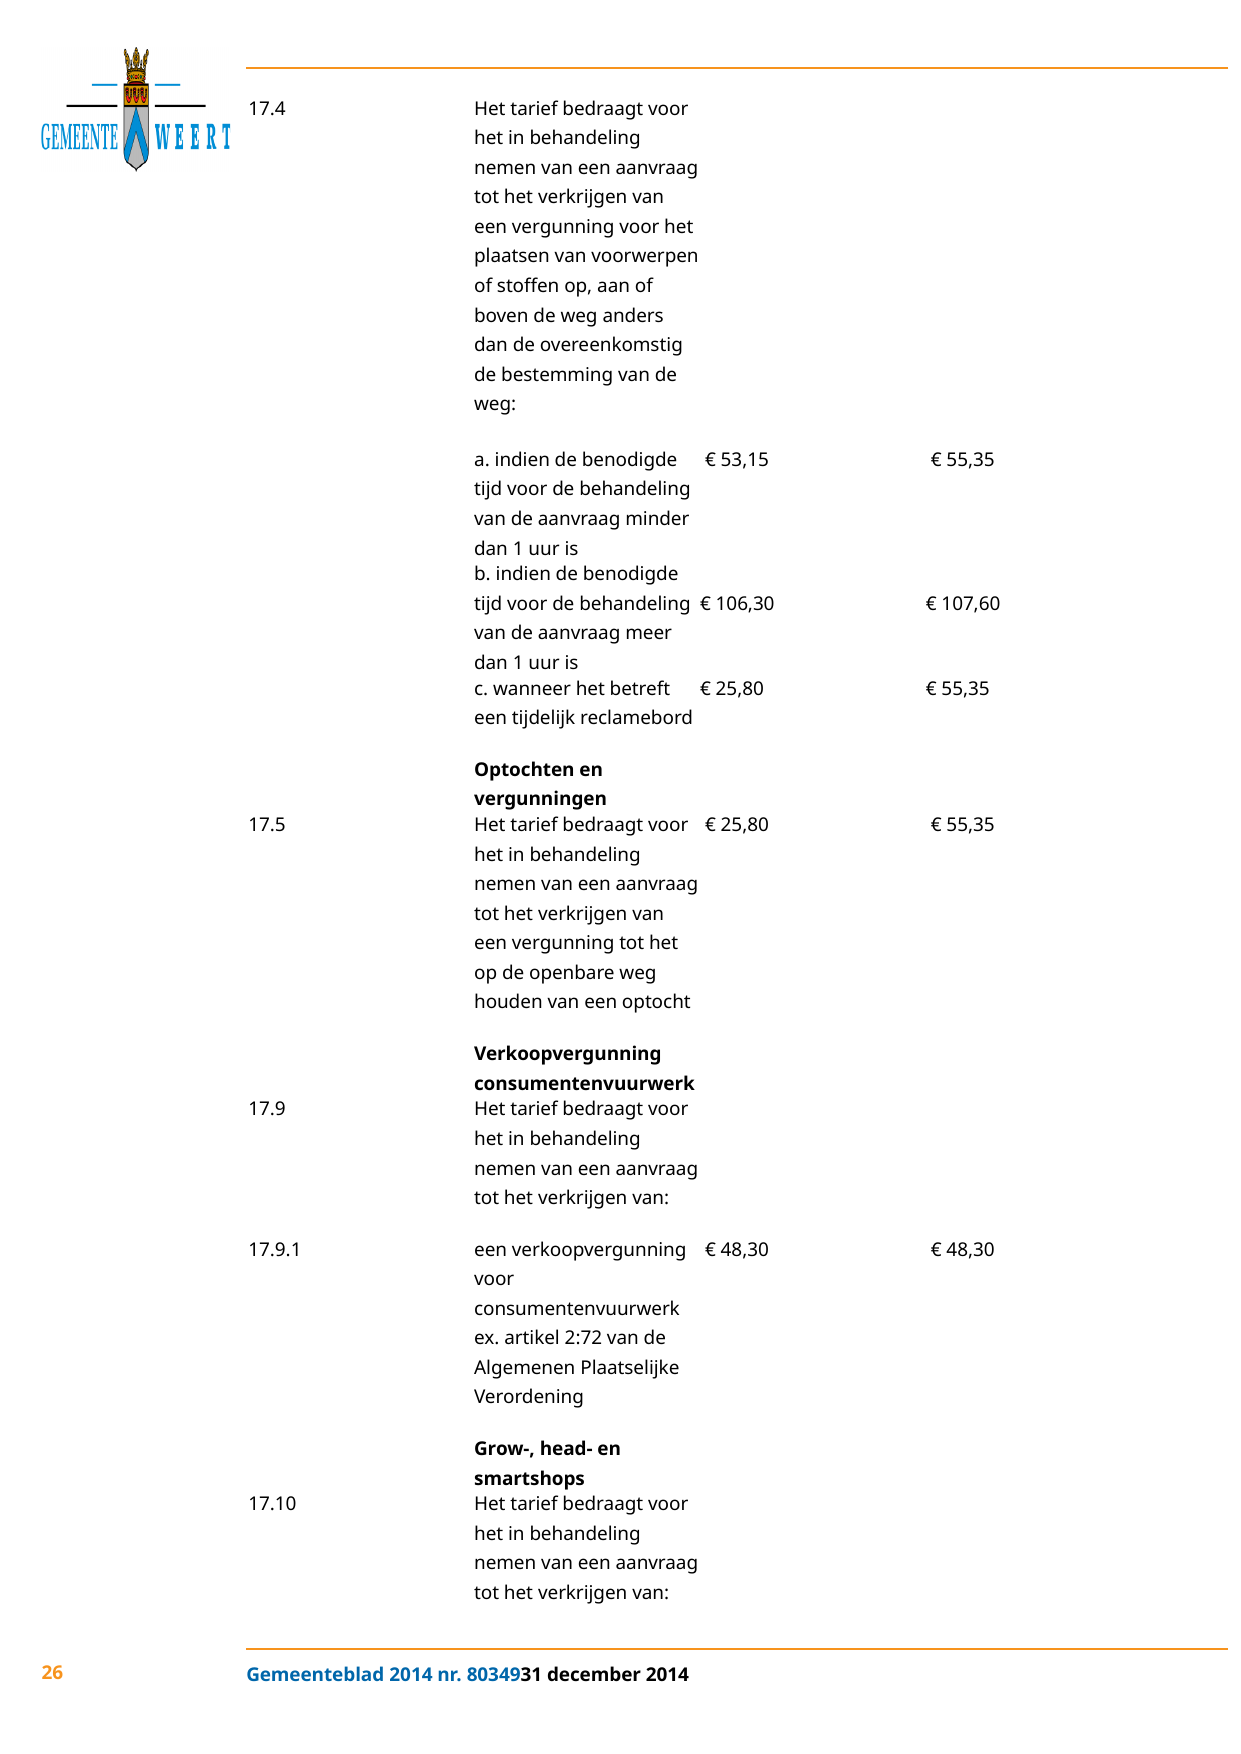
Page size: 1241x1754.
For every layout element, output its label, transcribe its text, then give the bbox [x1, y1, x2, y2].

table_cell [926, 95, 1152, 446]
picture [41, 47, 231, 172]
table_cell [474, 1409, 700, 1435]
table_cell 17.9.1 [248, 1236, 474, 1409]
table_cell € 55,35 [926, 811, 1152, 1014]
table_cell [248, 446, 474, 560]
table_cell [926, 1409, 1152, 1435]
table_cell [248, 756, 474, 811]
table_cell € 25,80 [700, 675, 926, 730]
table_cell € 107,60 [926, 560, 1152, 675]
table_cell [700, 756, 926, 811]
table_cell [926, 1096, 1152, 1210]
table_cell [700, 1015, 926, 1040]
table_cell [248, 1210, 474, 1236]
table_cell [926, 1490, 1152, 1605]
table_cell [926, 1040, 1152, 1096]
table_cell [700, 95, 926, 446]
table_cell [700, 1409, 926, 1435]
table_cell € 25,80 [700, 811, 926, 1014]
table_cell [700, 1096, 926, 1210]
table_cell € 106,30 [700, 560, 926, 675]
table_cell [248, 1435, 474, 1490]
table_cell € 48,30 [926, 1236, 1152, 1409]
table_cell [926, 1210, 1152, 1236]
table_cell € 55,35 [926, 446, 1152, 560]
table_cell [926, 730, 1152, 756]
table_cell [700, 730, 926, 756]
table_cell [700, 1040, 926, 1096]
table_cell Optochten en vergunningen [474, 756, 700, 811]
table_cell [700, 1210, 926, 1236]
table_cell € 55,35 [926, 675, 1152, 730]
table_cell Het tarief bedraagt voor het in behandeling nemen van een aanvraag tot het verkrijgen van: [474, 1096, 700, 1210]
table_cell b. indien de benodigde tijd voor de behandeling van de aanvraag meer dan 1 uur is [474, 560, 700, 675]
table_cell [926, 1015, 1152, 1040]
table_cell [248, 675, 474, 730]
table_cell een verkoopvergunning voor consumentenvuurwerk ex. artikel 2:72 van de Algemenen Plaatselijke Verordening [474, 1236, 700, 1409]
table_cell [248, 1040, 474, 1096]
table_cell Verkoopvergunning consumentenvuurwerk [474, 1040, 700, 1096]
table_cell a. indien de benodigde tijd voor de behandeling van de aanvraag minder dan 1 uur is [474, 446, 700, 560]
table_cell c. wanneer het betreft een tijdelijk reclamebord [474, 675, 700, 730]
table_cell [248, 1015, 474, 1040]
table_cell [926, 1435, 1152, 1490]
table_cell [248, 730, 474, 756]
table_cell Het tarief bedraagt voor het in behandeling nemen van een aanvraag tot het verkrijgen van een vergunning tot het op de openbare weg houden van een optocht [474, 811, 700, 1014]
table_cell 17.4 [248, 95, 474, 446]
table_cell [248, 560, 474, 675]
table_cell [474, 1210, 700, 1236]
table_cell Grow-, head- en smartshops [474, 1435, 700, 1490]
table_cell Het tarief bedraagt voor het in behandeling nemen van een aanvraag tot het verkrijgen van: [474, 1490, 700, 1605]
table_cell € 48,30 [700, 1236, 926, 1409]
table_cell [926, 756, 1152, 811]
table_cell 17.9 [248, 1096, 474, 1210]
table_cell [474, 730, 700, 756]
table_cell € 53,15 [700, 446, 926, 560]
table_cell 17.5 [248, 811, 474, 1014]
table_cell [700, 1490, 926, 1605]
table_cell [474, 1015, 700, 1040]
table_cell Het tarief bedraagt voor het in behandeling nemen van een aanvraag tot het verkrijgen van een vergunning voor het plaatsen van voorwerpen of stoffen op, aan of boven de weg anders dan de overeenkomstig de bestemming van de weg: [474, 95, 700, 446]
table_cell [248, 1409, 474, 1435]
table_cell [700, 1435, 926, 1490]
table_cell 17.10 [248, 1490, 474, 1605]
